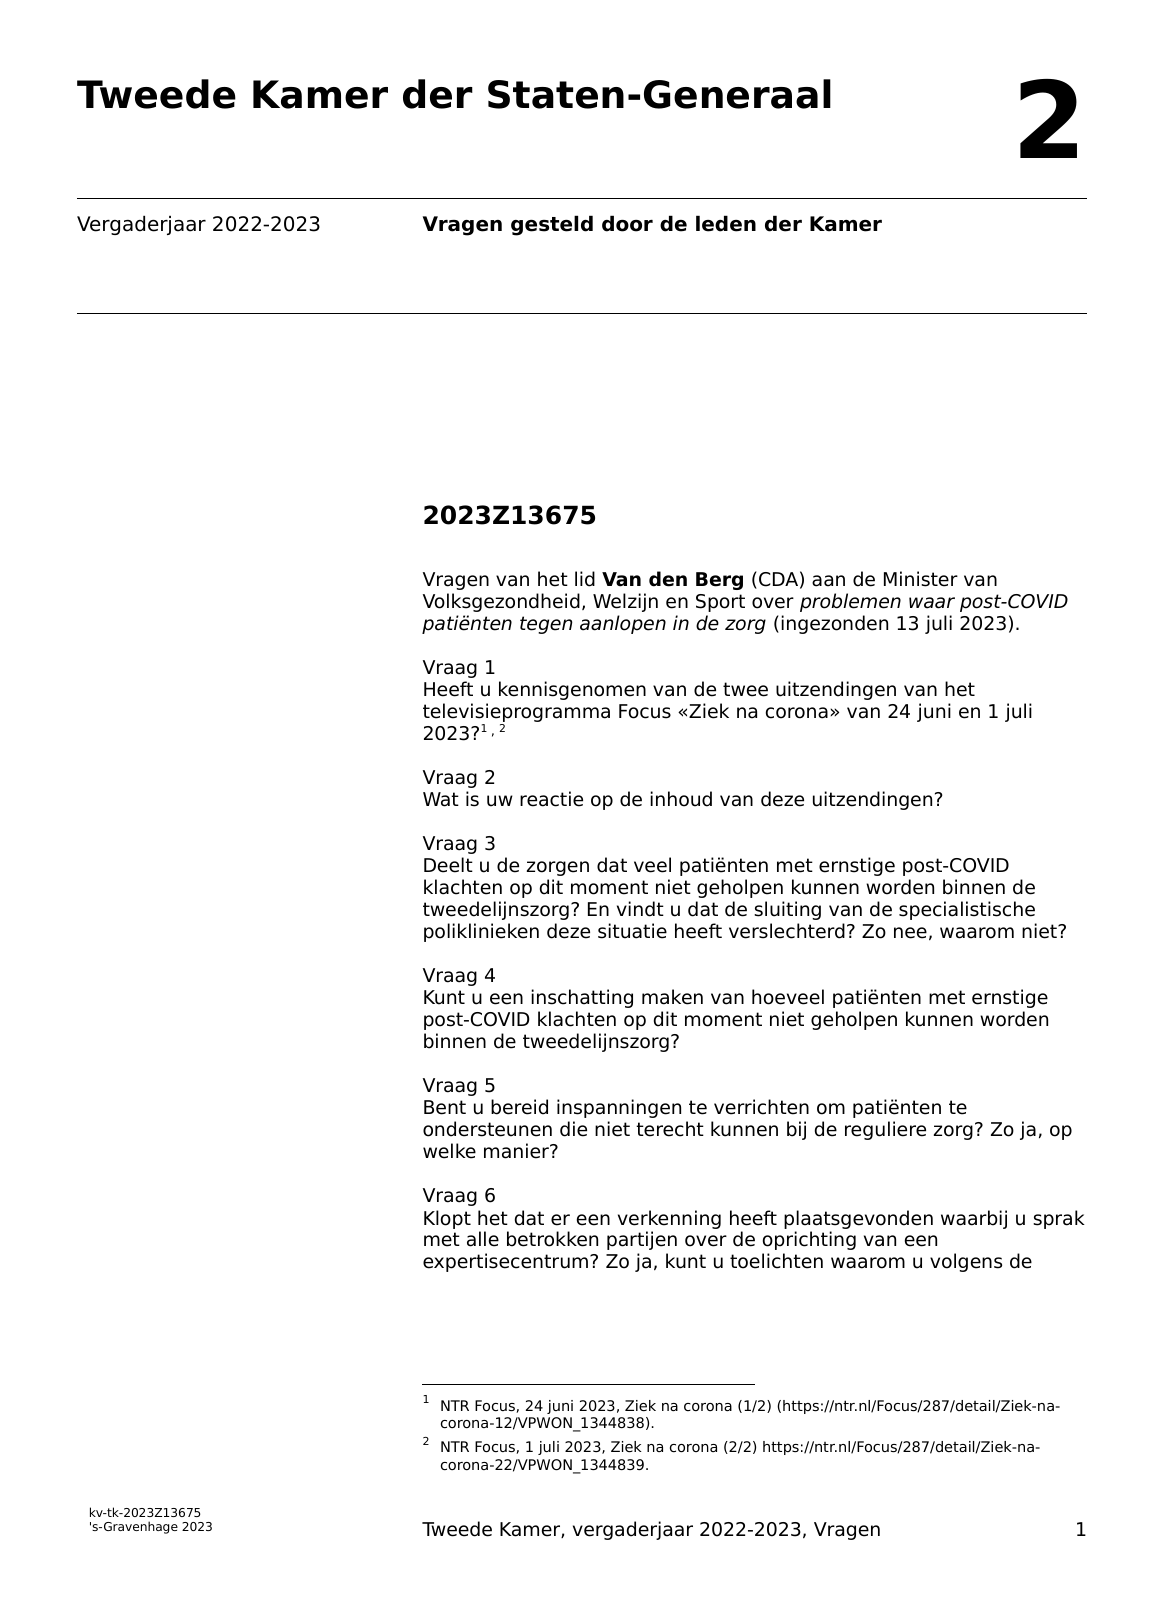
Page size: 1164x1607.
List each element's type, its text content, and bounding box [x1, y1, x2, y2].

text NTR Focus, 1 juli 2023, Ziek na corona (2/2) https://ntr.nl/Focus/287/detail/Ziek-na-corona-22/VPWON_1344839. [422, 1435, 1087, 1474]
text Bent u bereid inspanningen te verrichten om patiënten te ondersteunen die niet terecht kunnen bij de reguliere zorg? Zo ja, op welke manier? [422, 1097, 1087, 1163]
text Vraag 2 [422, 767, 1087, 789]
table_header 2 [886, 59, 1087, 198]
table_header Tweede Kamer der Staten-Generaal [77, 59, 886, 198]
text Vraag 3 [422, 833, 1087, 855]
text Deelt u de zorgen dat veel patiënten met ernstige post-COVID klachten op dit moment niet geholpen kunnen worden binnen de tweedelijnszorg? En vindt u dat de sluiting van de specialistische poliklinieken deze situatie heeft verslechterd? Zo nee, waarom niet? [422, 855, 1087, 943]
text 2023Z13675 [422, 501, 1087, 531]
text Heeft u kennisgenomen van de twee uitzendingen van het televisieprogramma Focus «Ziek na corona» van 24 juni en 1 juli 2023?, [422, 679, 1087, 745]
text kv-tk-2023Z13675 [88, 1506, 323, 1520]
table_cell Vragen gesteld door de leden der Kamer [422, 199, 1087, 313]
text Vraag 5 [422, 1075, 1087, 1097]
text NTR Focus, 24 juni 2023, Ziek na corona (1/2) (https://ntr.nl/Focus/287/detail/Ziek-na-corona-12/VPWON_1344838). [422, 1393, 1087, 1432]
text 's-Gravenhage 2023 [88, 1520, 323, 1534]
text Vragen van het lid Van den Berg (CDA) aan de Minister van Volksgezondheid, Welzijn en Sport over problemen waar post-COVID patiënten tegen aanlopen in de zorg (ingezonden 13 juli 2023). [422, 569, 1087, 635]
text Vraag 1 [422, 657, 1087, 679]
text Klopt het dat er een verkenning heeft plaatsgevonden waarbij u sprak met alle betrokken partijen over de oprichting van een expertisecentrum? Zo ja, kunt u toelichten waarom u volgens de [422, 1207, 1087, 1273]
text Vraag 6 [422, 1185, 1087, 1207]
text Vraag 4 [422, 965, 1087, 987]
table_cell Vergaderjaar 2022-2023 [77, 199, 422, 313]
text Wat is uw reactie op de inhoud van deze uitzendingen? [422, 789, 1087, 811]
text Kunt u een inschatting maken van hoeveel patiënten met ernstige post-COVID klachten op dit moment niet geholpen kunnen worden binnen de tweedelijnszorg? [422, 987, 1087, 1053]
